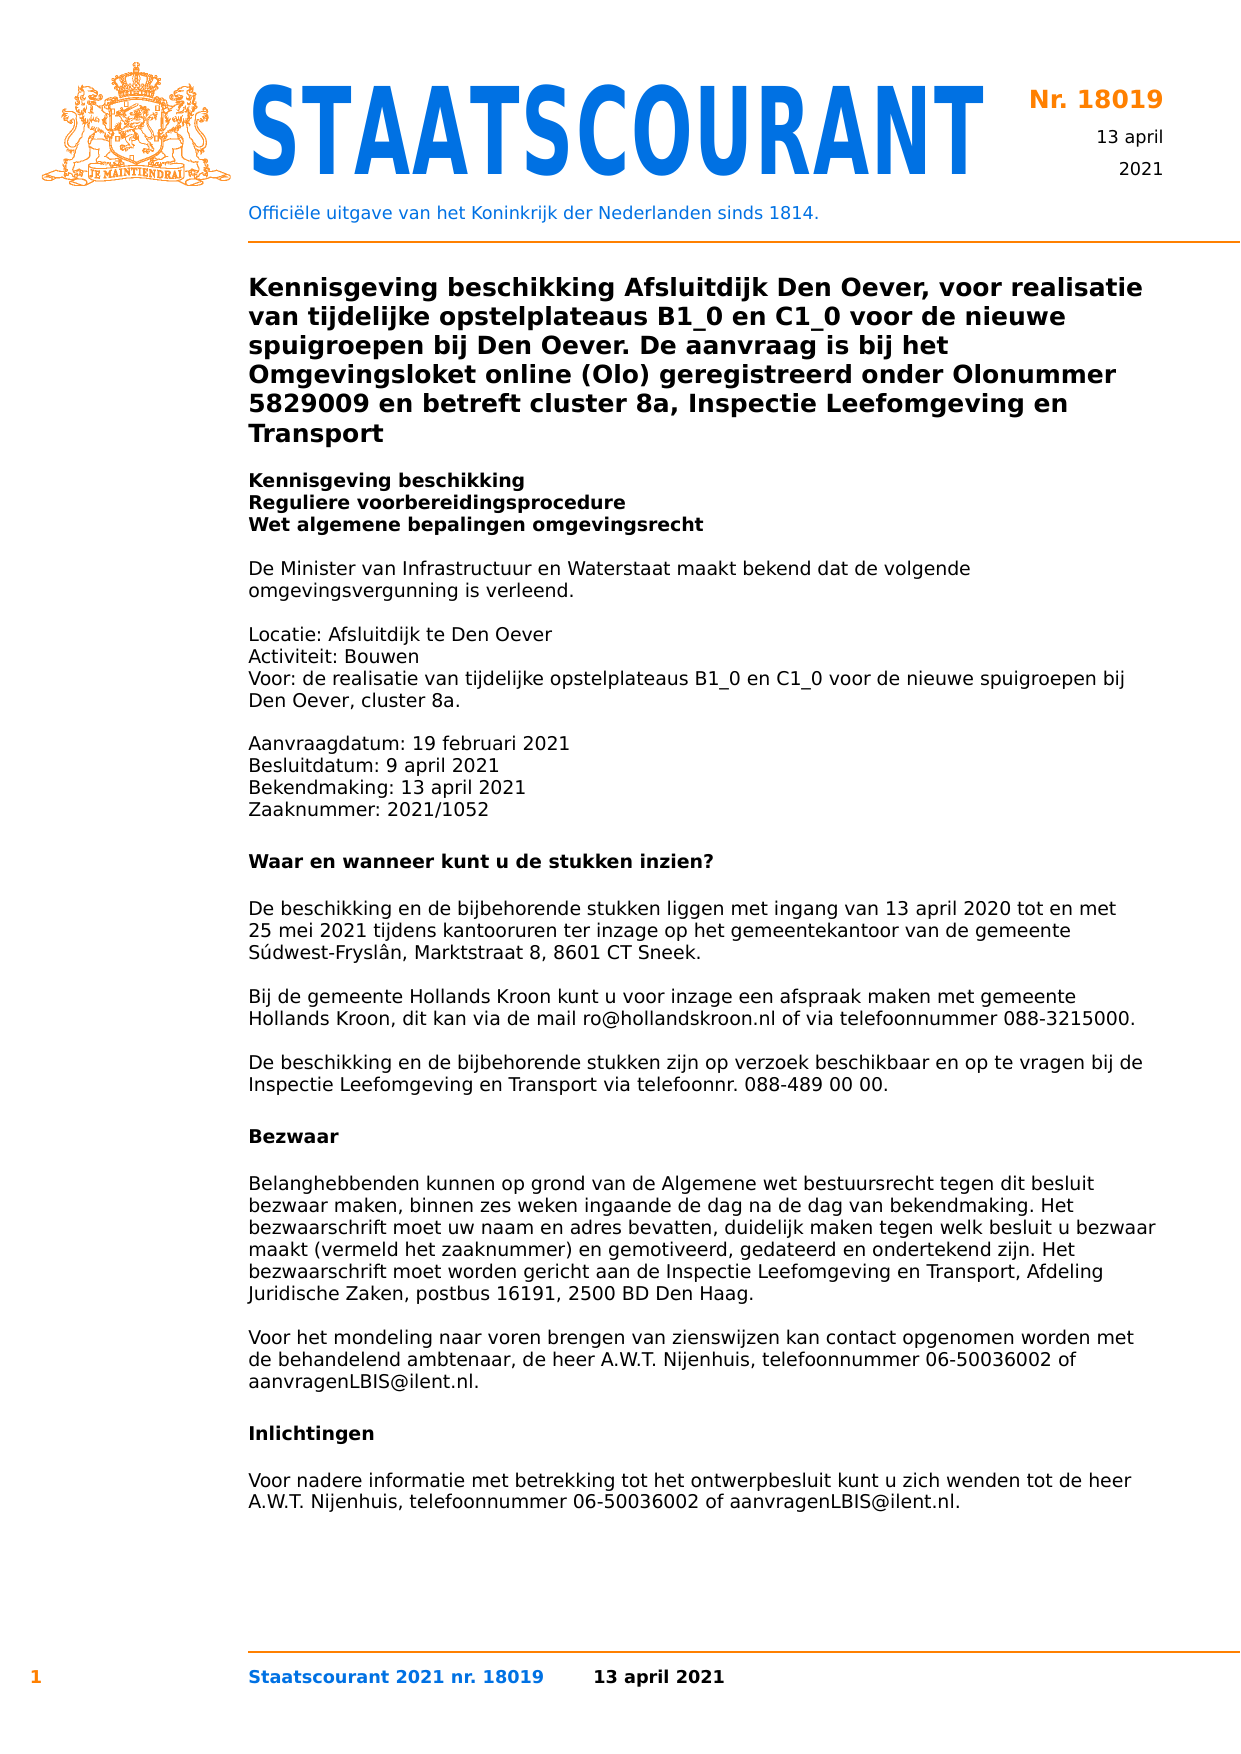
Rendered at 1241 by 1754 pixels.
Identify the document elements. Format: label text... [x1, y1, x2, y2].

text Aanvraagdatum: 19 februari 2021 [248, 733, 1163, 755]
text Wet algemene bepalingen omgevingsrecht [248, 514, 1163, 536]
text Kennisgeving beschikking [248, 470, 1163, 492]
table_cell 13 april [998, 121, 1240, 153]
table_header [25, 62, 248, 241]
text Reguliere voorbereidingsprocedure [248, 492, 1163, 514]
subtitle Waar en wanneer kunt u de stukken inzien? [248, 851, 1163, 873]
text Bekendmaking: 13 april 2021 [248, 777, 1163, 799]
text Activiteit: Bouwen [248, 646, 1163, 667]
text De Minister van Infrastructuur en Waterstaat maakt bekend dat de volgende omgevingsvergunning is verleend. [248, 558, 1163, 602]
text De beschikking en de bijbehorende stukken zijn op verzoek beschikbaar en op te vragen bij de Inspectie Leefomgeving en Transport via telefoonnr. 088-489 00 00. [248, 1052, 1163, 1096]
text Zaaknummer: 2021/1052 [248, 799, 1163, 821]
subtitle Bezwaar [248, 1126, 1163, 1148]
text Locatie: Afsluitdijk te Den Oever [248, 623, 1163, 646]
text Bij de gemeente Hollands Kroon kunt u voor inzage een afspraak maken met gemeente Hollands Kroon, dit kan via de mail ro@hollandskroon.nl of via telefoonnummer 088-3215000. [248, 986, 1163, 1030]
table_header Nr. 18019 [998, 62, 1240, 121]
picture [41, 62, 231, 186]
text Voor: de realisatie van tijdelijke opstelplateaus B1_0 en C1_0 voor de nieuwe spuigroepen bij Den Oever, cluster 8a. [248, 667, 1163, 711]
text Voor het mondeling naar voren brengen van zienswijzen kan contact opgenomen worden met de behandelend ambtenaar, de heer A.W.T. Nijenhuis, telefoonnummer 06-50036002 of aanvragenLBIS@ilent.nl. [248, 1327, 1163, 1392]
subtitle Kennisgeving beschikking Afsluitdijk Den Oever, voor realisatie van tijdelijke opstelplateaus B1_0 en C1_0 voor de nieuwe spuigroepen bij Den Oever. De aanvraag is bij het Omgevingsloket online (Olo) geregistreerd onder Olonummer 5829009 en betreft cluster 8a, Inspectie Leefomgeving en Transport [248, 273, 1163, 448]
text Besluitdatum: 9 april 2021 [248, 755, 1163, 777]
text Voor nadere informatie met betrekking tot het ontwerpbesluit kunt u zich wenden tot de heer A.W.T. Nijenhuis, telefoonnummer 06-50036002 of aanvragenLBIS@ilent.nl. [248, 1469, 1163, 1513]
table_cell Officiële uitgave van het Koninkrijk der Nederlanden sinds 1814. [248, 203, 1240, 241]
text Belanghebbenden kunnen op grond van de Algemene wet bestuursrecht tegen dit besluit bezwaar maken, binnen zes weken ingaande de dag na de dag van bekendmaking. Het bezwaarschrift moet uw naam en adres bevatten, duidelijk maken tegen welk besluit u bezwaar maakt (vermeld het zaaknummer) en gemotiveerd, gedateerd en ondertekend zijn. Het bezwaarschrift moet worden gericht aan de Inspectie Leefomgeving en Transport, Afdeling Juridische Zaken, postbus 16191, 2500 BD Den Haag. [248, 1173, 1163, 1305]
table_cell 2021 [998, 153, 1240, 203]
table_header STAATSCOURANT [248, 62, 998, 203]
subtitle Inlichtingen [248, 1422, 1163, 1444]
text De beschikking en de bijbehorende stukken liggen met ingang van 13 april 2020 tot en met 25 mei 2021 tijdens kantooruren ter inzage op het gemeentekantoor van de gemeente Súdwest-Fryslân, Marktstraat 8, 8601 CT Sneek. [248, 898, 1163, 964]
